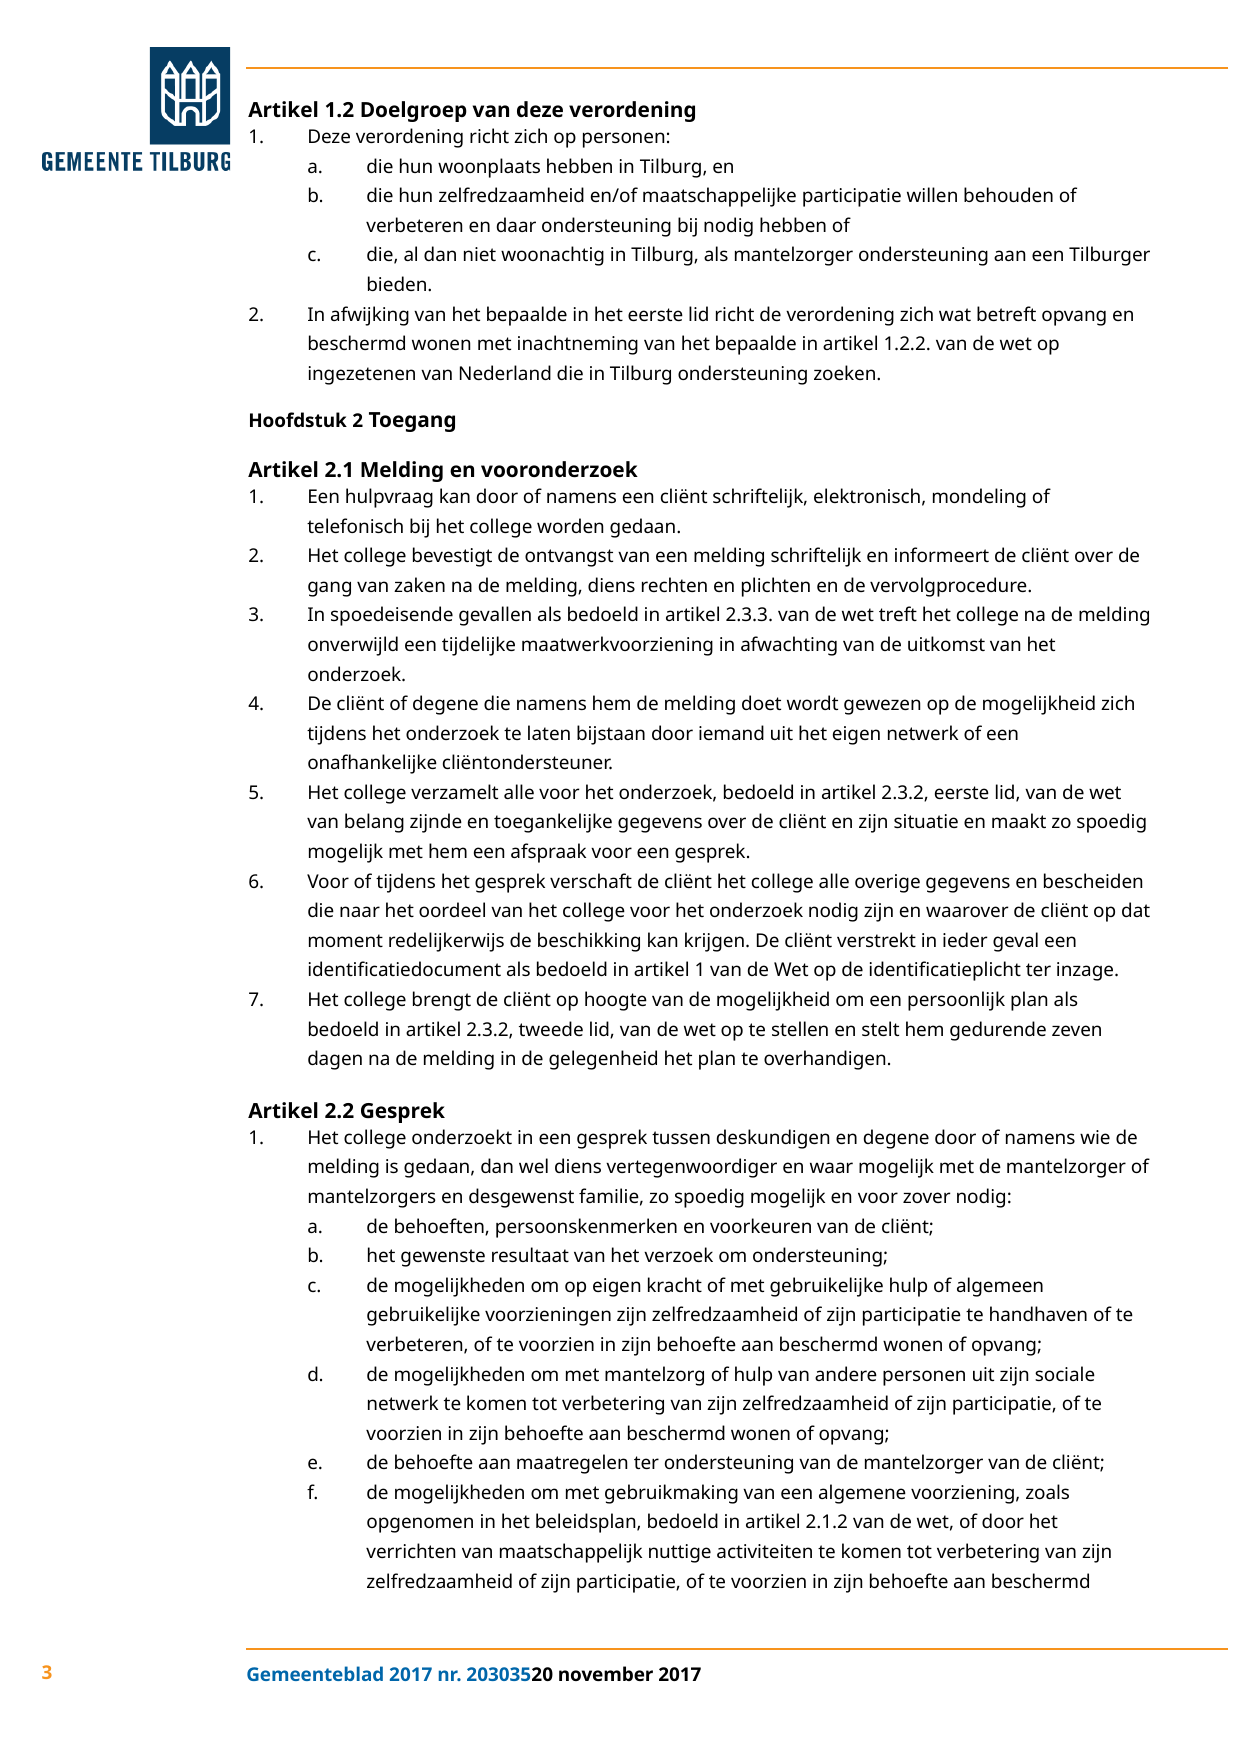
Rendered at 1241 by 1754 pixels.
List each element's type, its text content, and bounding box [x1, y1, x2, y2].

list Deze verordening richt zich op personen: [248, 123, 1152, 149]
list In spoedeisende gevallen als bedoeld in artikel 2.3.3. van de wet treft het college na de melding onverwijld een tijdelijke maatwerkvoorziening in afwachting van de uitkomst van het onderzoek. [248, 602, 1152, 686]
list de behoeften, persoonskenmerken en voorkeuren van de cliënt; [307, 1213, 1152, 1239]
list de mogelijkheden om met mantelzorg of hulp van andere personen uit zijn sociale netwerk te komen tot verbetering van zijn zelfredzaamheid of zijn participatie, of te voorzien in zijn behoefte aan beschermd wonen of opvang; [307, 1361, 1152, 1446]
list Een hulpvraag kan door of namens een cliënt schriftelijk, elektronisch, mondeling of telefonisch bij het college worden gedaan. [248, 483, 1152, 538]
list Het college verzamelt alle voor het onderzoek, bedoeld in artikel 2.3.2, eerste lid, van de wet van belang zijnde en toegankelijke gegevens over de cliënt en zijn situatie en maakt zo spoedig mogelijk met hem een afspraak voor een gesprek. [248, 779, 1152, 864]
list de behoefte aan maatregelen ter ondersteuning van de mantelzorger van de cliënt; [307, 1449, 1152, 1475]
list Het college onderzoekt in een gesprek tussen deskundigen en degene door of namens wie de melding is gedaan, dan wel diens vertegenwoordiger en waar mogelijk met de mantelzorger of mantelzorgers en desgewenst familie, zo spoedig mogelijk en voor zover nodig: [248, 1124, 1152, 1209]
picture [41, 47, 231, 172]
list het gewenste resultaat van het verzoek om ondersteuning; [307, 1242, 1152, 1268]
list Het college brengt de cliënt op hoogte van de mogelijkheid om een persoonlijk plan als bedoeld in artikel 2.3.2, tweede lid, van de wet op te stellen en stelt hem gedurende zeven dagen na de melding in de gelegenheid het plan te overhandigen. [248, 986, 1152, 1071]
list In afwijking van het bepaalde in het eerste lid richt de verordening zich wat betreft opvang en beschermd wonen met inachtneming van het bepaalde in artikel 1.2.2. van de wet op ingezetenen van Nederland die in Tilburg ondersteuning zoeken. [248, 301, 1152, 386]
list De cliënt of degene die namens hem de melding doet wordt gewezen op de mogelijkheid zich tijdens het onderzoek te laten bijstaan door iemand uit het eigen netwerk of een onafhankelijke cliëntondersteuner. [248, 690, 1152, 775]
list Het college bevestigt de ontvangst van een melding schriftelijk en informeert de cliënt over de gang van zaken na de melding, diens rechten en plichten en de vervolgprocedure. [248, 542, 1152, 598]
list de mogelijkheden om met gebruikmaking van een algemene voorziening, zoals opgenomen in het beleidsplan, bedoeld in artikel 2.1.2 van de wet, of door het verrichten van maatschappelijk nuttige activiteiten te komen tot verbetering van zijn zelfredzaamheid of zijn participatie, of te voorzien in zijn behoefte aan beschermd [307, 1479, 1152, 1594]
list die, al dan niet woonachtig in Tilburg, als mantelzorger ondersteuning aan een Tilburger bieden. [307, 242, 1152, 297]
list de mogelijkheden om op eigen kracht of met gebruikelijke hulp of algemeen gebruikelijke voorzieningen zijn zelfredzaamheid of zijn participatie te handhaven of te verbeteren, of te voorzien in zijn behoefte aan beschermd wonen of opvang; [307, 1272, 1152, 1357]
list die hun zelfredzaamheid en/of maatschappelijke participatie willen behouden of verbeteren en daar ondersteuning bij nodig hebben of [307, 182, 1152, 238]
text Artikel 2.1 Melding en vooronderzoek [248, 455, 1152, 483]
text Hoofdstuk 2 Toegang [248, 406, 1152, 434]
text Artikel 2.2 Gesprek [248, 1096, 1152, 1124]
text Artikel 1.2 Doelgroep van deze verordening [248, 95, 1152, 123]
list die hun woonplaats hebben in Tilburg, en [307, 153, 1152, 178]
list Voor of tijdens het gesprek verschaft de cliënt het college alle overige gegevens en bescheiden die naar het oordeel van het college voor het onderzoek nodig zijn en waarover de cliënt op dat moment redelijkerwijs de beschikking kan krijgen. De cliënt verstrekt in ieder geval een identificatiedocument als bedoeld in artikel 1 van de Wet op de identificatieplicht ter inzage. [248, 868, 1152, 982]
